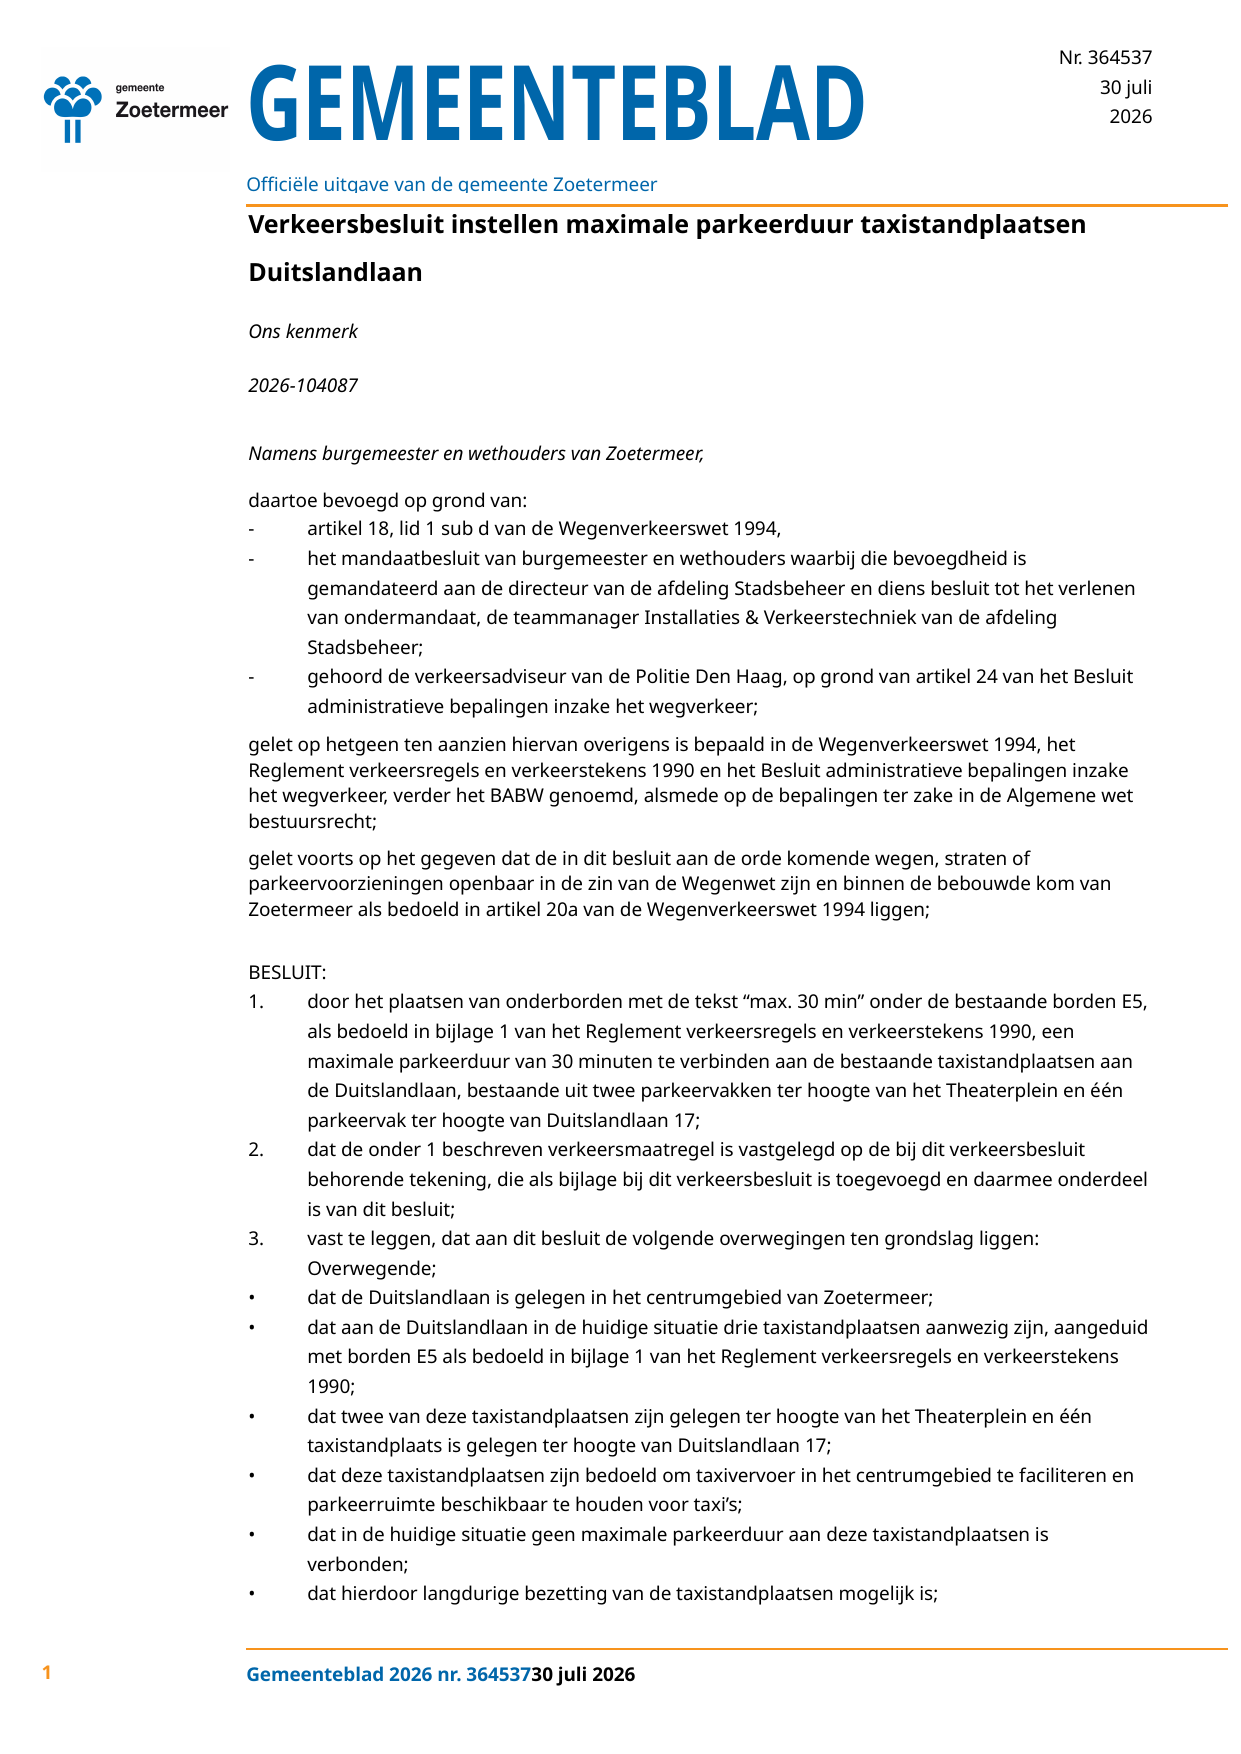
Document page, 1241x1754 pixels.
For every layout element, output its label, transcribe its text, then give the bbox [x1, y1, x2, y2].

list Overwegende; [248, 1255, 1152, 1281]
list dat aan de Duitslandlaan in de huidige situatie drie taxistandplaatsen aanwezig zijn, aangeduid met borden E5 als bedoeld in bijlage 1 van het Reglement verkeersregels en verkeerstekens 1990; [248, 1314, 1152, 1399]
list dat deze taxistandplaatsen zijn bedoeld om taxivervoer in het centrumgebied te faciliteren en parkeerruimte beschikbaar te houden voor taxi’s; [248, 1462, 1152, 1517]
text Namens burgemeester en wethouders van Zoetermeer, [248, 440, 1152, 465]
picture [41, 47, 231, 172]
list dat twee van deze taxistandplaatsen zijn gelegen ter hoogte van het Theaterplein en één taxistandplaats is gelegen ter hoogte van Duitslandlaan 17; [248, 1403, 1152, 1458]
list vast te leggen, dat aan dit besluit de volgende overwegingen ten grondslag liggen: [248, 1225, 1152, 1251]
list artikel 18, lid 1 sub d van de Wegenverkeerswet 1994, [248, 516, 1152, 541]
text daartoe bevoegd op grond van: [248, 487, 1152, 513]
list dat de Duitslandlaan is gelegen in het centrumgebied van Zoetermeer; [248, 1284, 1152, 1310]
list door het plaatsen van onderborden met de tekst “max. 30 min” onder de bestaande borden E5, als bedoeld in bijlage 1 van het Reglement verkeersregels en verkeerstekens 1990, een maximale parkeerduur van 30 minuten te verbinden aan de bestaande taxistandplaatsen aan de Duitslandlaan, bestaande uit twee parkeervakken ter hoogte van het Theaterplein en één parkeervak ter hoogte van Duitslandlaan 17; [248, 989, 1152, 1133]
list dat de onder 1 beschreven verkeersmaatregel is vastgelegd op de bij dit verkeersbesluit behorende tekening, die als bijlage bij dit verkeersbesluit is toegevoegd en daarmee onderdeel is van dit besluit; [248, 1137, 1152, 1221]
list het mandaatbesluit van burgemeester en wethouders waarbij die bevoegdheid is gemandateerd aan de directeur van de afdeling Stadsbeheer en diens besluit tot het verlenen van ondermandaat, de teammanager Installaties & Verkeerstechniek van de afdeling Stadsbeheer; [248, 545, 1152, 660]
text 2026-104087 [248, 372, 1152, 398]
list gehoord de verkeersadviseur van de Politie Den Haag, op grond van artikel 24 van het Besluit administratieve bepalingen inzake het wegverkeer; [248, 663, 1152, 719]
text gelet op hetgeen ten aanzien hiervan overigens is bepaald in de Wegenverkeerswet 1994, het Reglement verkeersregels en verkeerstekens 1990 en het Besluit administratieve bepalingen inzake het wegverkeer, verder het BABW genoemd, alsmede op de bepalingen ter zake in de Algemene wet bestuursrecht; [248, 731, 1152, 834]
text Ons kenmerk [248, 318, 1152, 344]
list dat in de huidige situatie geen maximale parkeerduur aan deze taxistandplaatsen is verbonden; [248, 1521, 1152, 1576]
text Verkeersbesluit instellen maximale parkeerduur taxistandplaatsen Duitslandlaan [248, 207, 1152, 288]
text BESLUIT: [248, 959, 1152, 985]
list dat hierdoor langdurige bezetting van de taxistandplaatsen mogelijk is; [248, 1580, 1152, 1606]
text gelet voorts op het gegeven dat de in dit besluit aan de orde komende wegen, straten of parkeervoorzieningen openbaar in de zin van de Wegenwet zijn en binnen de bebouwde kom van Zoetermeer als bedoeld in artikel 20a van de Wegenverkeerswet 1994 liggen; [248, 845, 1152, 922]
